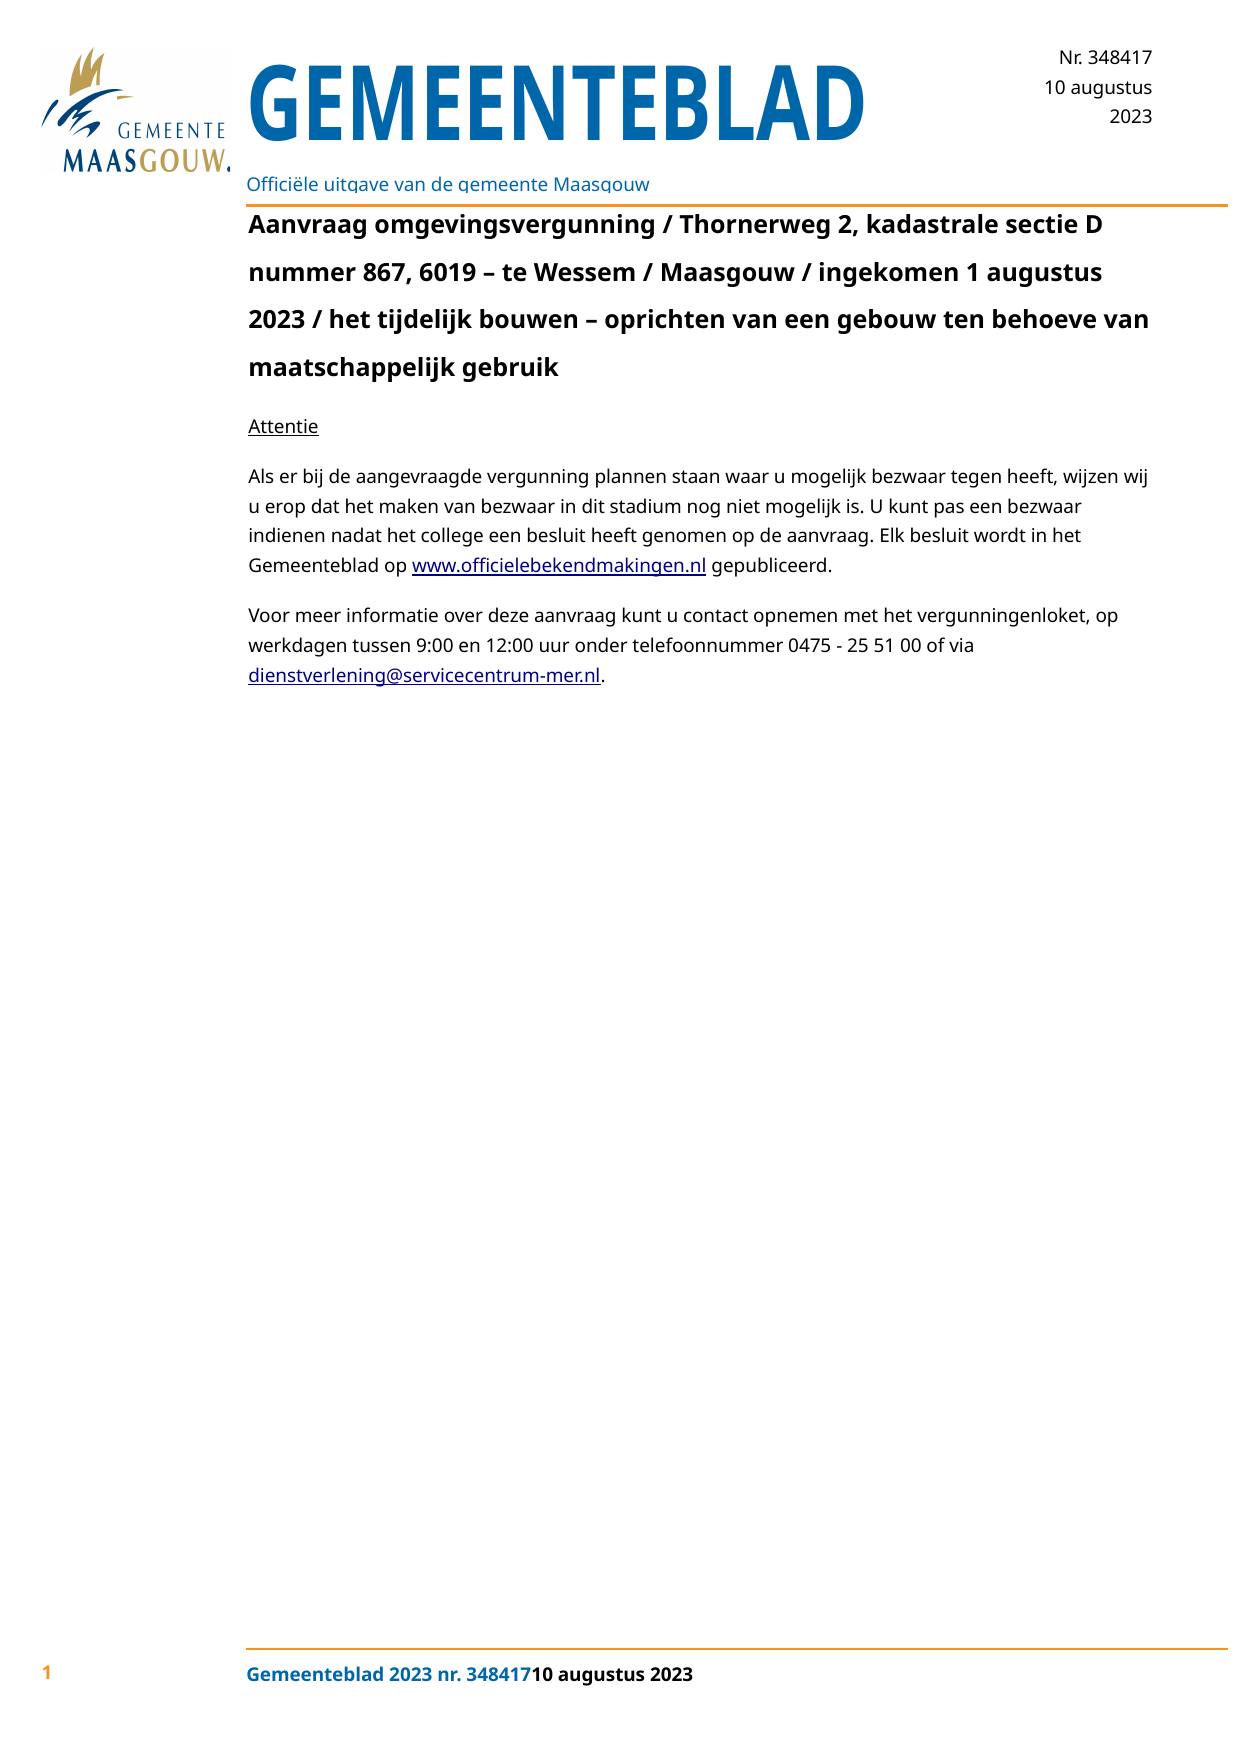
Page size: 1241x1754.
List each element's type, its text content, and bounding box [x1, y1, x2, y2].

text Als er bij de aangevraagde vergunning plannen staan waar u mogelijk bezwaar tegen heeft, wijzen wij u erop dat het maken van bezwaar in dit stadium nog niet mogelijk is. U kunt pas een bezwaar indienen nadat het college een besluit heeft genomen op de aanvraag. Elk besluit wordt in het Gemeenteblad op www.officielebekendmakingen.nl gepubliceerd. [248, 463, 1152, 578]
picture [41, 47, 231, 172]
text Voor meer informatie over deze aanvraag kunt u contact opnemen met het vergunningenloket, op werkdagen tussen 9:00 en 12:00 uur onder telefoonnummer 0475 - 25 51 00 of via dienstverlening@servicecentrum-mer.nl. [248, 603, 1152, 688]
text Attentie [248, 413, 1152, 439]
text Aanvraag omgevingsvergunning / Thornerweg 2, kadastrale sectie D nummer 867, 6019 – te Wessem / Maasgouw / ingekomen 1 augustus 2023 / het tijdelijk bouwen – oprichten van een gebouw ten behoeve van maatschappelijk gebruik [248, 207, 1152, 384]
